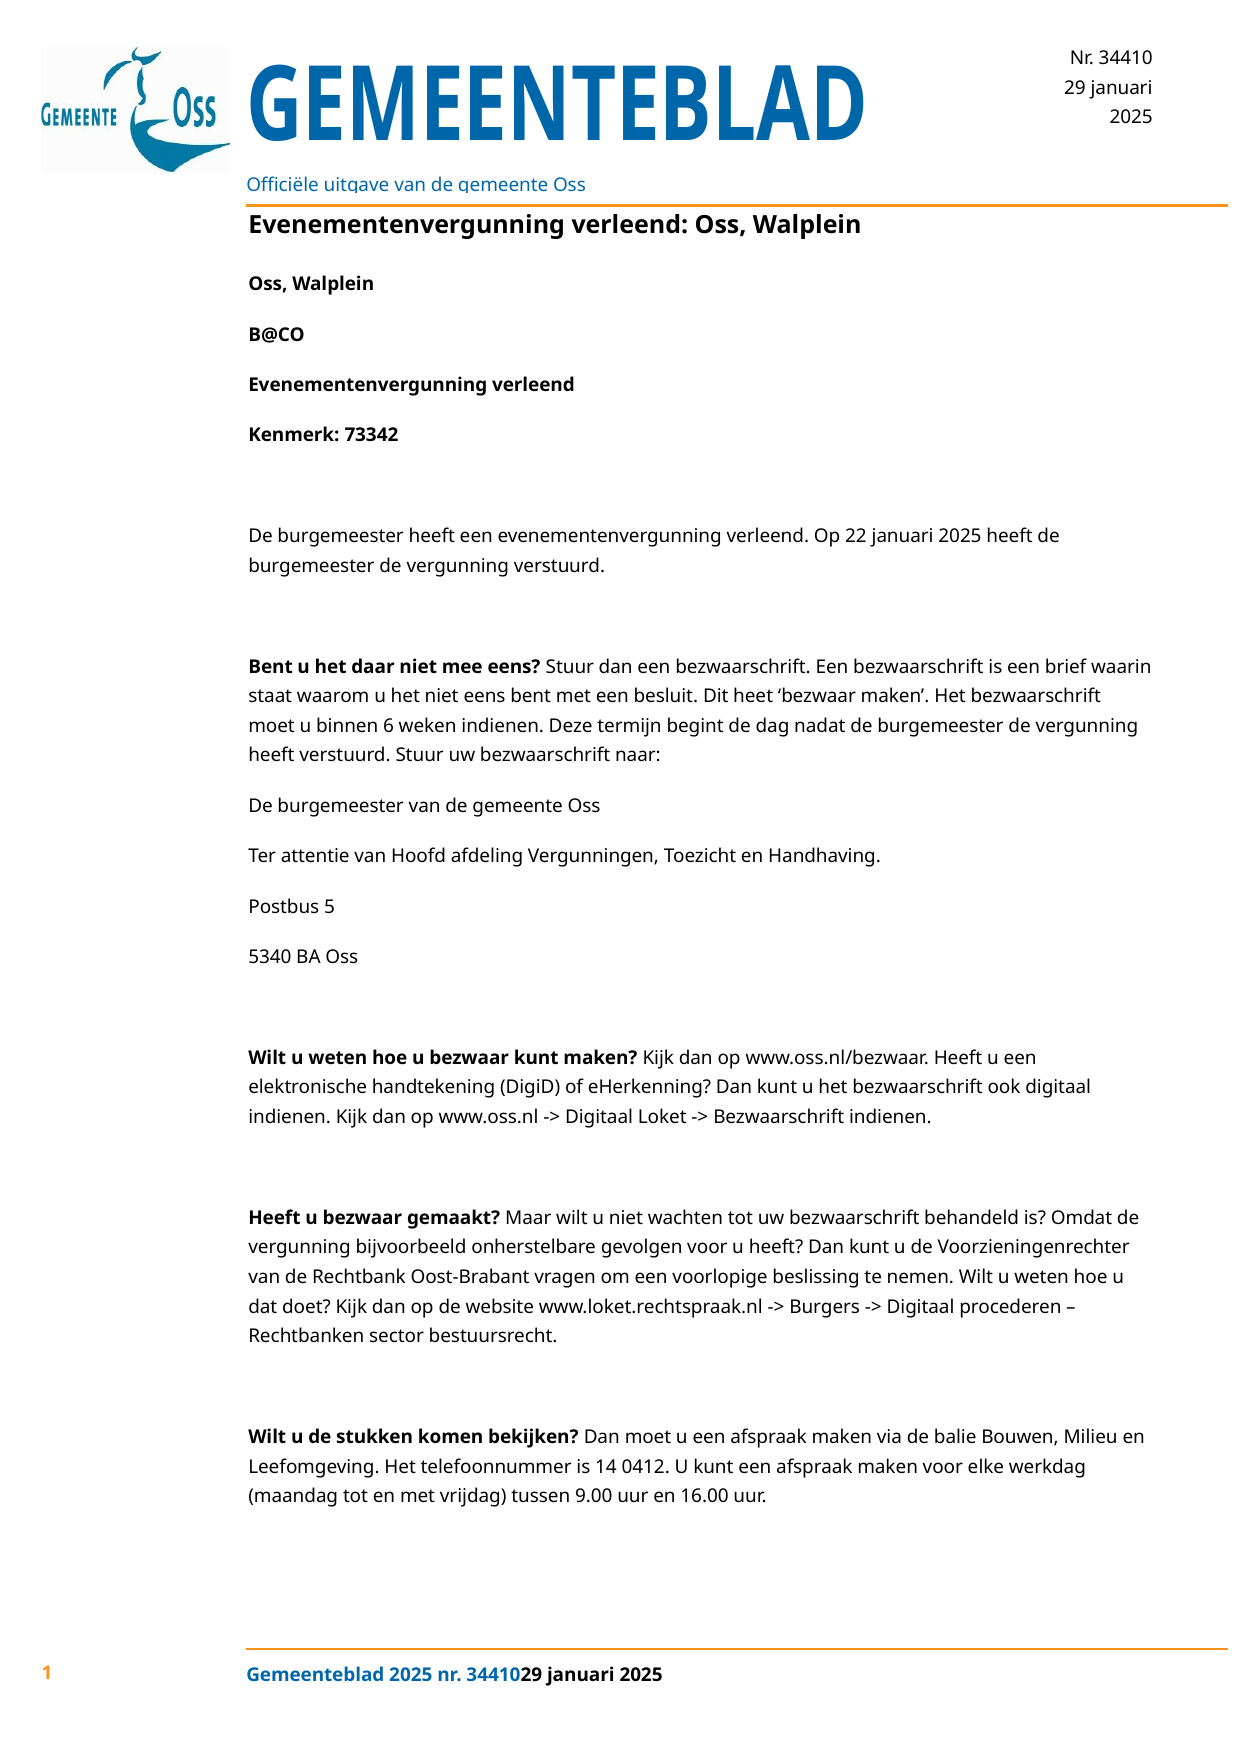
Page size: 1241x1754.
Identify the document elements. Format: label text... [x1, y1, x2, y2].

text Postbus 5 [248, 893, 1152, 918]
text Wilt u de stukken komen bekijken? Dan moet u een afspraak maken via de balie Bouwen, Milieu en Leefomgeving. Het telefoonnummer is 14 0412. U kunt een afspraak maken voor elke werkdag (maandag tot en met vrijdag) tussen 9.00 uur en 16.00 uur. [248, 1423, 1152, 1508]
text Bent u het daar niet mee eens? Stuur dan een bezwaarschrift. Een bezwaarschrift is een brief waarin staat waarom u het niet eens bent met een besluit. Dit heet ‘bezwaar maken’. Het bezwaarschrift moet u binnen 6 weken indienen. Deze termijn begint de dag nadat de burgemeester de vergunning heeft verstuurd. Stuur uw bezwaarschrift naar: [248, 653, 1152, 767]
picture [41, 47, 231, 172]
text De burgemeester heeft een evenementenvergunning verleend. Op 22 januari 2025 heeft de burgemeester de vergunning verstuurd. [248, 522, 1152, 578]
text Evenementenvergunning verleend [248, 371, 1152, 397]
text Wilt u weten hoe u bezwaar kunt maken? Kijk dan op www.oss.nl/bezwaar. Heeft u een elektronische handtekening (DigiD) of eHerkenning? Dan kunt u het bezwaarschrift ook digitaal indienen. Kijk dan op www.oss.nl -> Digitaal Loket -> Bezwaarschrift indienen. [248, 1044, 1152, 1129]
text Evenementenvergunning verleend: Oss, Walplein [248, 207, 1152, 241]
text Heeft u bezwaar gemaakt? Maar wilt u niet wachten tot uw bezwaarschrift behandeld is? Omdat de vergunning bijvoorbeeld onherstelbare gevolgen voor u heeft? Dan kunt u de Voorzieningenrechter van de Rechtbank Oost-Brabant vragen om een voorlopige beslissing te nemen. Wilt u weten hoe u dat doet? Kijk dan op de website www.loket.rechtspraak.nl -> Burgers -> Digitaal procederen – Rechtbanken sector bestuursrecht. [248, 1204, 1152, 1348]
text Ter attentie van Hoofd afdeling Vergunningen, Toezicht en Handhaving. [248, 842, 1152, 868]
text De burgemeester van de gemeente Oss [248, 792, 1152, 818]
text B@CO [248, 321, 1152, 346]
text Oss, Walplein [248, 270, 1152, 296]
text 5340 BA Oss [248, 943, 1152, 969]
text Kenmerk: 73342 [248, 422, 1152, 447]
